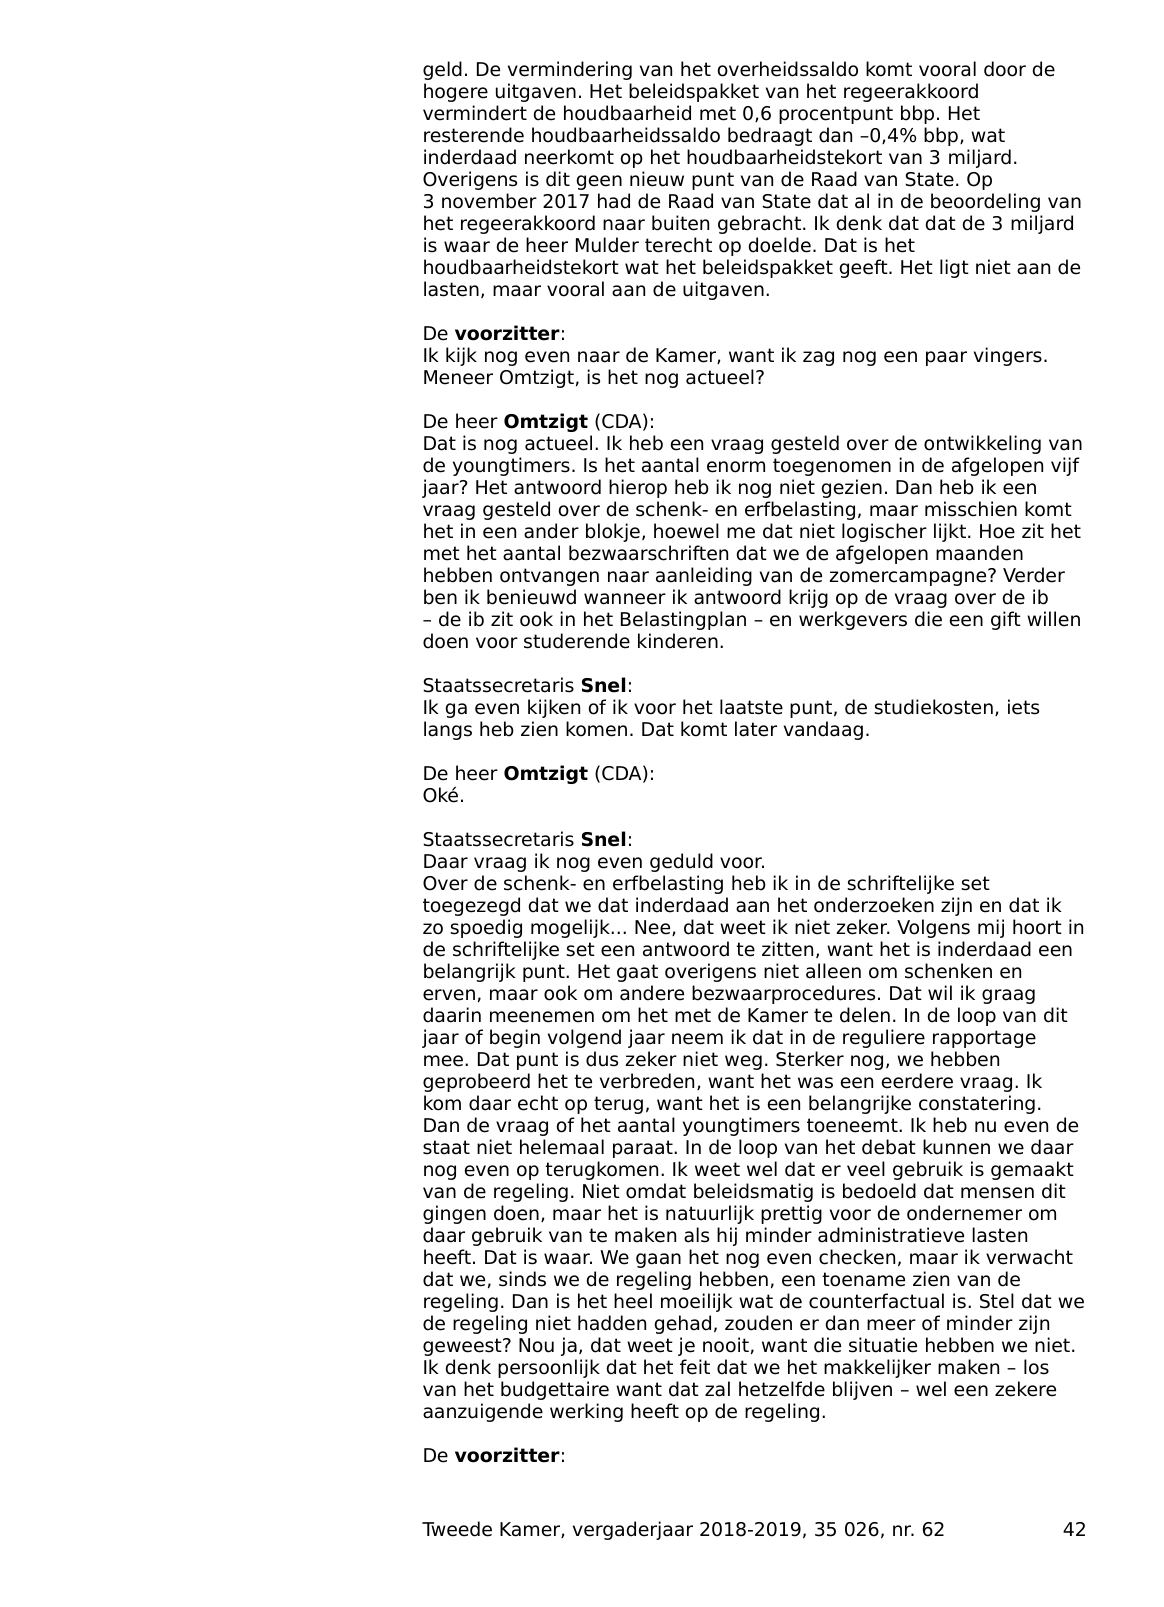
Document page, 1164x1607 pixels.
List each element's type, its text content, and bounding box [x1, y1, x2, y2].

text Over de schenk- en erfbelasting heb ik in de schriftelijke set toegezegd dat we dat inderdaad aan het onderzoeken zijn en dat ik zo spoedig mogelijk... Nee, dat weet ik niet zeker. Volgens mij hoort in de schriftelijke set een antwoord te zitten, want het is inderdaad een belangrijk punt. Het gaat overigens niet alleen om schenken en erven, maar ook om andere bezwaarprocedures. Dat wil ik graag daarin meenemen om het met de Kamer te delen. In de loop van dit jaar of begin volgend jaar neem ik dat in de reguliere rapportage mee. Dat punt is dus zeker niet weg. Sterker nog, we hebben geprobeerd het te verbreden, want het was een eerdere vraag. Ik kom daar echt op terug, want het is een belangrijke constatering. [422, 873, 1087, 1115]
text Ik ga even kijken of ik voor het laatste punt, de studiekosten, iets langs heb zien komen. Dat komt later vandaag. [422, 697, 1087, 741]
text geld. De vermindering van het overheidssaldo komt vooral door de hogere uitgaven. Het beleidspakket van het regeerakkoord vermindert de houdbaarheid met 0,6 procentpunt bbp. Het resterende houdbaarheidssaldo bedraagt dan –0,4% bbp, wat inderdaad neerkomt op het houdbaarheidstekort van 3 miljard. Overigens is dit geen nieuw punt van de Raad van State. Op 3 november 2017 had de Raad van State dat al in de beoordeling van het regeerakkoord naar buiten gebracht. Ik denk dat dat de 3 miljard is waar de heer Mulder terecht op doelde. Dat is het houdbaarheidstekort wat het beleidspakket geeft. Het ligt niet aan de lasten, maar vooral aan de uitgaven. [422, 59, 1087, 301]
text Dat is nog actueel. Ik heb een vraag gesteld over de ontwikkeling van de youngtimers. Is het aantal enorm toegenomen in de afgelopen vijf jaar? Het antwoord hierop heb ik nog niet gezien. Dan heb ik een vraag gesteld over de schenk- en erfbelasting, maar misschien komt het in een ander blokje, hoewel me dat niet logischer lijkt. Hoe zit het met het aantal bezwaarschriften dat we de afgelopen maanden hebben ontvangen naar aanleiding van de zomercampagne? Verder ben ik benieuwd wanneer ik antwoord krijg op de vraag over de ib – de ib zit ook in het Belastingplan – en werkgevers die een gift willen doen voor studerende kinderen. [422, 433, 1087, 653]
text Oké. [422, 785, 1087, 807]
text Staatssecretaris Snel: [422, 675, 1087, 697]
text De heer Omtzigt (CDA): [422, 411, 1087, 433]
text De voorzitter: [422, 1445, 1087, 1467]
text Dan de vraag of het aantal youngtimers toeneemt. Ik heb nu even de staat niet helemaal paraat. In de loop van het debat kunnen we daar nog even op terugkomen. Ik weet wel dat er veel gebruik is gemaakt van de regeling. Niet omdat beleidsmatig is bedoeld dat mensen dit gingen doen, maar het is natuurlijk prettig voor de ondernemer om daar gebruik van te maken als hij minder administratieve lasten heeft. Dat is waar. We gaan het nog even checken, maar ik verwacht dat we, sinds we de regeling hebben, een toename zien van de regeling. Dan is het heel moeilijk wat de counterfactual is. Stel dat we de regeling niet hadden gehad, zouden er dan meer of minder zijn geweest? Nou ja, dat weet je nooit, want die situatie hebben we niet. Ik denk persoonlijk dat het feit dat we het makkelijker maken – los van het budgettaire want dat zal hetzelfde blijven – wel een zekere aanzuigende werking heeft op de regeling. [422, 1115, 1087, 1423]
text De heer Omtzigt (CDA): [422, 763, 1087, 785]
text De voorzitter: [422, 323, 1087, 345]
text Ik kijk nog even naar de Kamer, want ik zag nog een paar vingers. Meneer Omtzigt, is het nog actueel? [422, 345, 1087, 389]
text Staatssecretaris Snel: [422, 829, 1087, 851]
text Daar vraag ik nog even geduld voor. [422, 851, 1087, 873]
